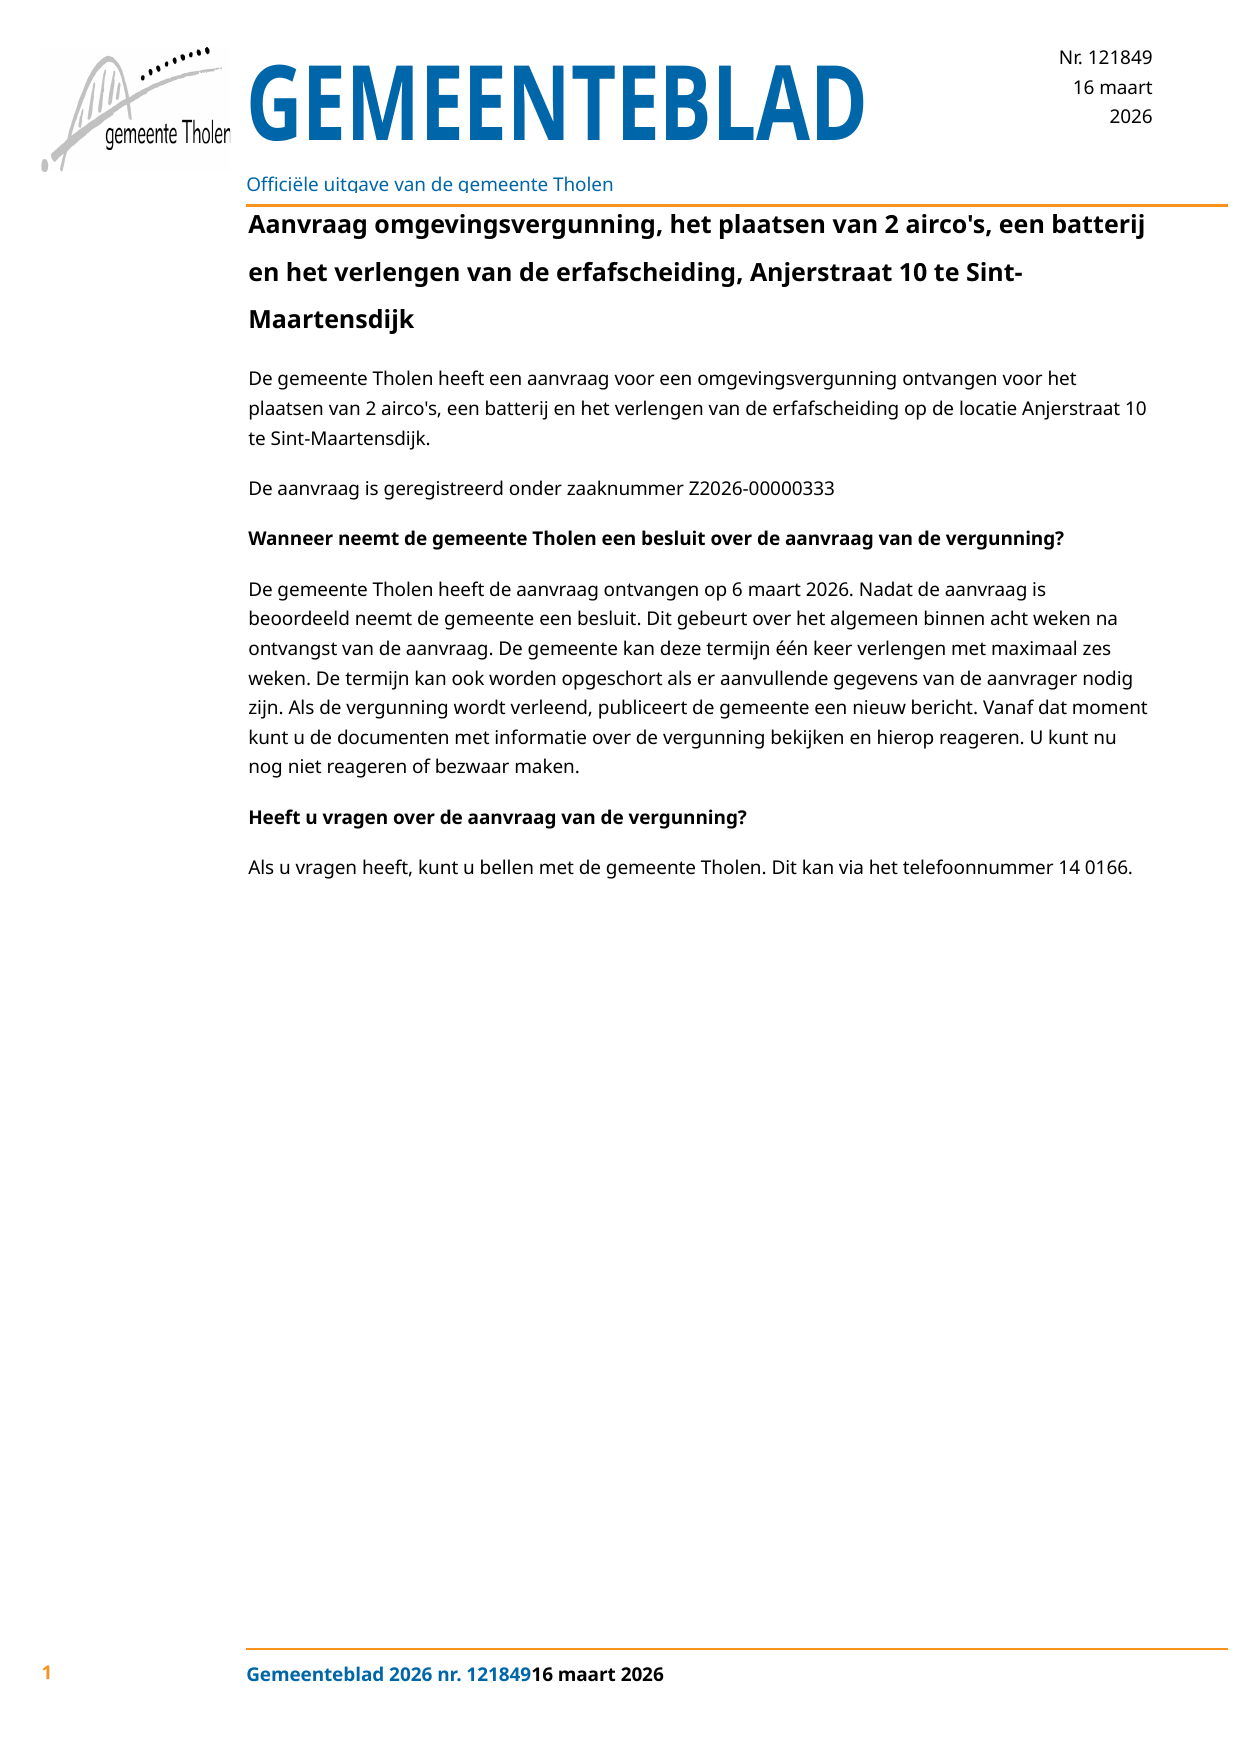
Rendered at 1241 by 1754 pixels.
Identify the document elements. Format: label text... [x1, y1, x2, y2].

text Wanneer neemt de gemeente Tholen een besluit over de aanvraag van de vergunning? [248, 526, 1152, 551]
text Als u vragen heeft, kunt u bellen met de gemeente Tholen. Dit kan via het telefoonnummer 14 0166. [248, 854, 1152, 880]
text Aanvraag omgevingsvergunning, het plaatsen van 2 airco's, een batterij en het verlengen van de erfafscheiding, Anjerstraat 10 te Sint-Maartensdijk [248, 207, 1152, 336]
text De gemeente Tholen heeft een aanvraag voor een omgevingsvergunning ontvangen voor het plaatsen van 2 airco's, een batterij en het verlengen van de erfafscheiding op de locatie Anjerstraat 10 te Sint-Maartensdijk. [248, 366, 1152, 450]
picture [41, 47, 231, 172]
text Heeft u vragen over de aanvraag van de vergunning? [248, 804, 1152, 829]
text De gemeente Tholen heeft de aanvraag ontvangen op 6 maart 2026. Nadat de aanvraag is beoordeeld neemt de gemeente een besluit. Dit gebeurt over het algemeen binnen acht weken na ontvangst van de aanvraag. De gemeente kan deze termijn één keer verlengen met maximaal zes weken. De termijn kan ook worden opgeschort als er aanvullende gegevens van de aanvrager nodig zijn. Als de vergunning wordt verleend, publiceert de gemeente een nieuw bericht. Vanaf dat moment kunt u de documenten met informatie over de vergunning bekijken en hierop reageren. U kunt nu nog niet reageren of bezwaar maken. [248, 576, 1152, 779]
text De aanvraag is geregistreerd onder zaaknummer Z2026-00000333 [248, 475, 1152, 501]
